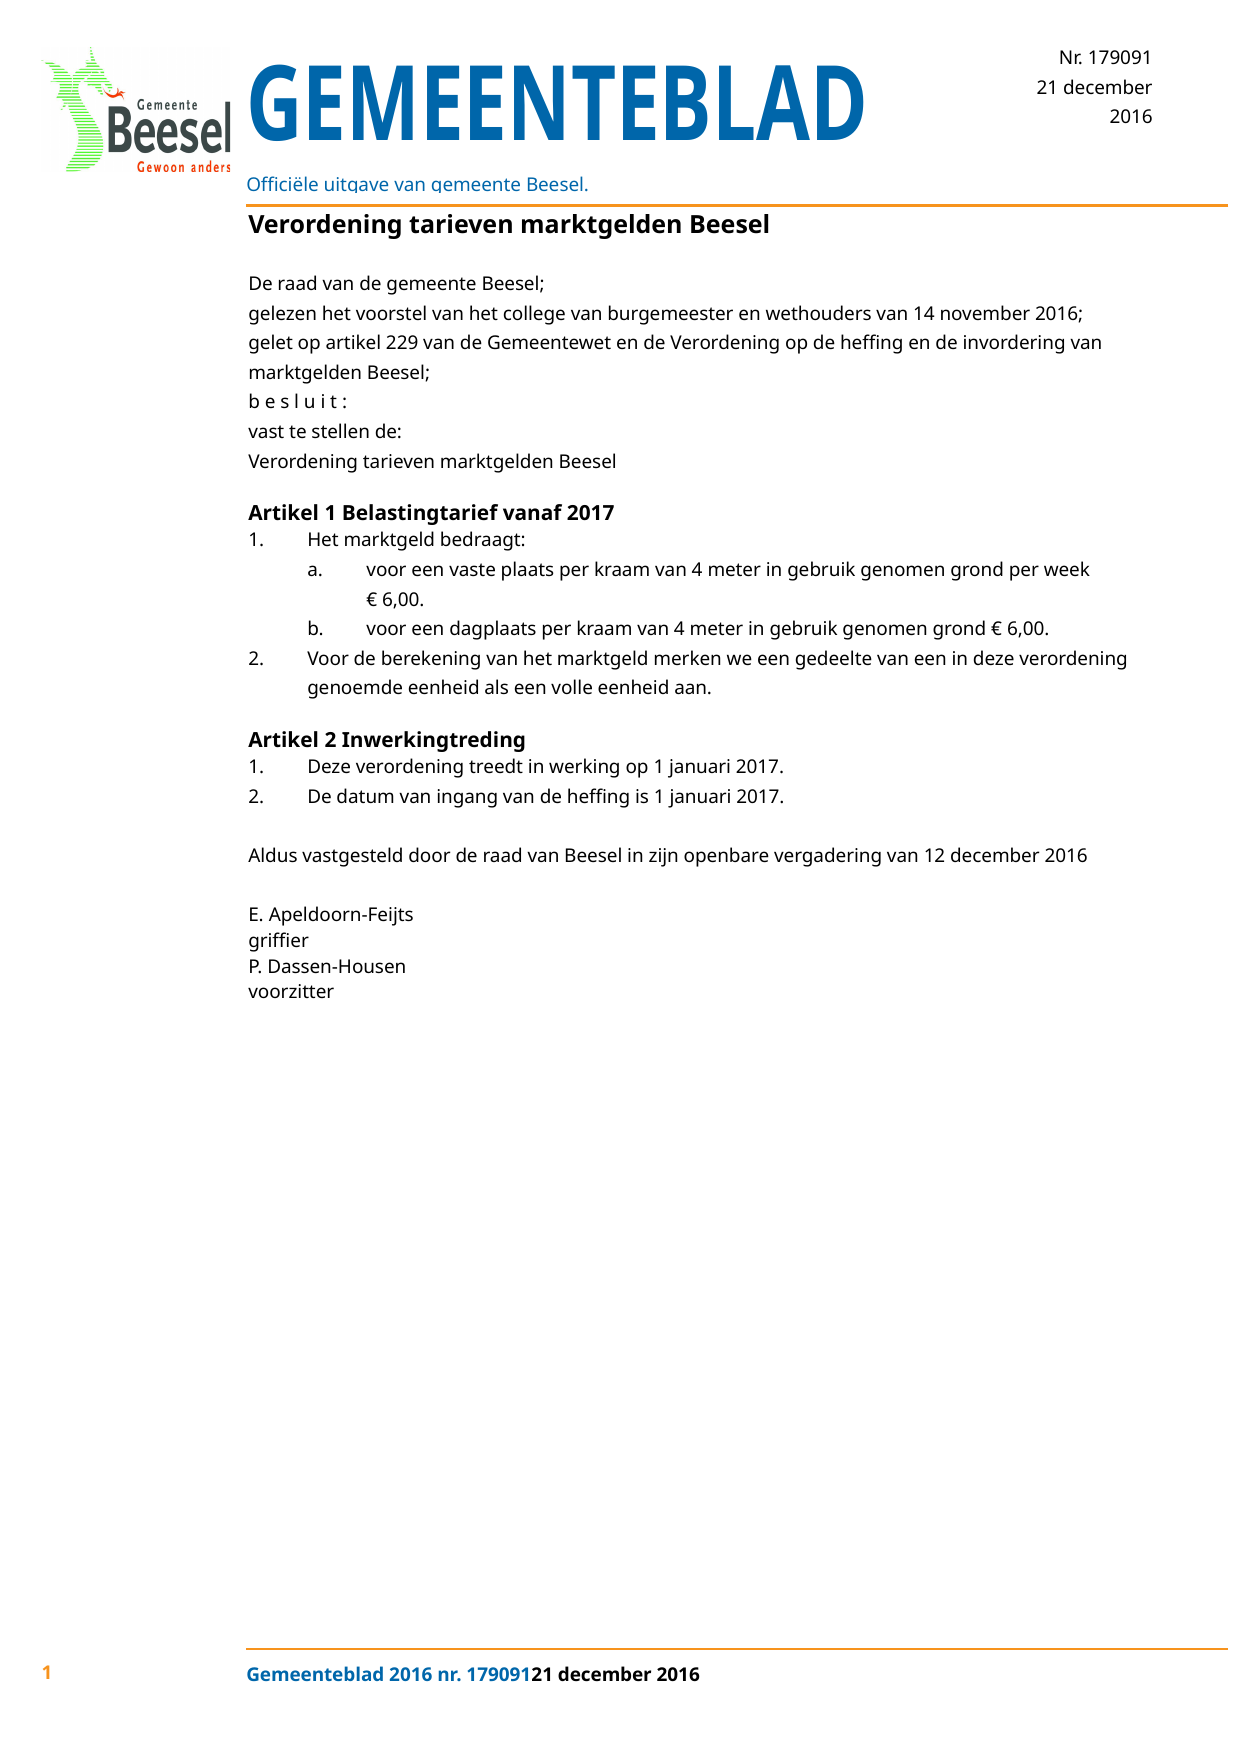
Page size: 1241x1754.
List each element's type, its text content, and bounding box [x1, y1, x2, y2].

list Voor de berekening van het marktgeld merken we een gedeelte van een in deze verordening genoemde eenheid als een volle eenheid aan. [248, 645, 1152, 700]
text voorzitter [248, 978, 1152, 1004]
text Aldus vastgesteld door de raad van Beesel in zijn openbare vergadering van 12 december 2016 [248, 842, 1152, 868]
text griffier [248, 927, 1152, 953]
list Het marktgeld bedraagt: [248, 527, 1152, 552]
text Verordening tarieven marktgelden Beesel [248, 207, 1152, 241]
list voor een vaste plaats per kraam van 4 meter in gebruik genomen grond per week € 6,00. [307, 556, 1152, 612]
text De raad van de gemeente Beesel; [248, 270, 1152, 296]
picture [41, 47, 231, 172]
list Deze verordening treedt in werking op 1 januari 2017. [248, 753, 1152, 779]
text P. Dassen-Housen [248, 953, 1152, 978]
text gelet op artikel 229 van de Gemeentewet en de Verordening op de heffing en de invordering van marktgelden Beesel; [248, 329, 1152, 385]
text b e s l u i t : [248, 389, 1152, 414]
list voor een dagplaats per kraam van 4 meter in gebruik genomen grond € 6,00. [307, 615, 1152, 641]
list De datum van ingang van de heffing is 1 januari 2017. [248, 783, 1152, 809]
text gelezen het voorstel van het college van burgemeester en wethouders van 14 november 2016; [248, 300, 1152, 326]
text vast te stellen de: [248, 418, 1152, 444]
text Artikel 1 Belastingtarief vanaf 2017 [248, 498, 1152, 527]
text E. Apeldoorn-Feijts [248, 901, 1152, 927]
text Artikel 2 Inwerkingtreding [248, 725, 1152, 753]
text Verordening tarieven marktgelden Beesel [248, 448, 1152, 473]
